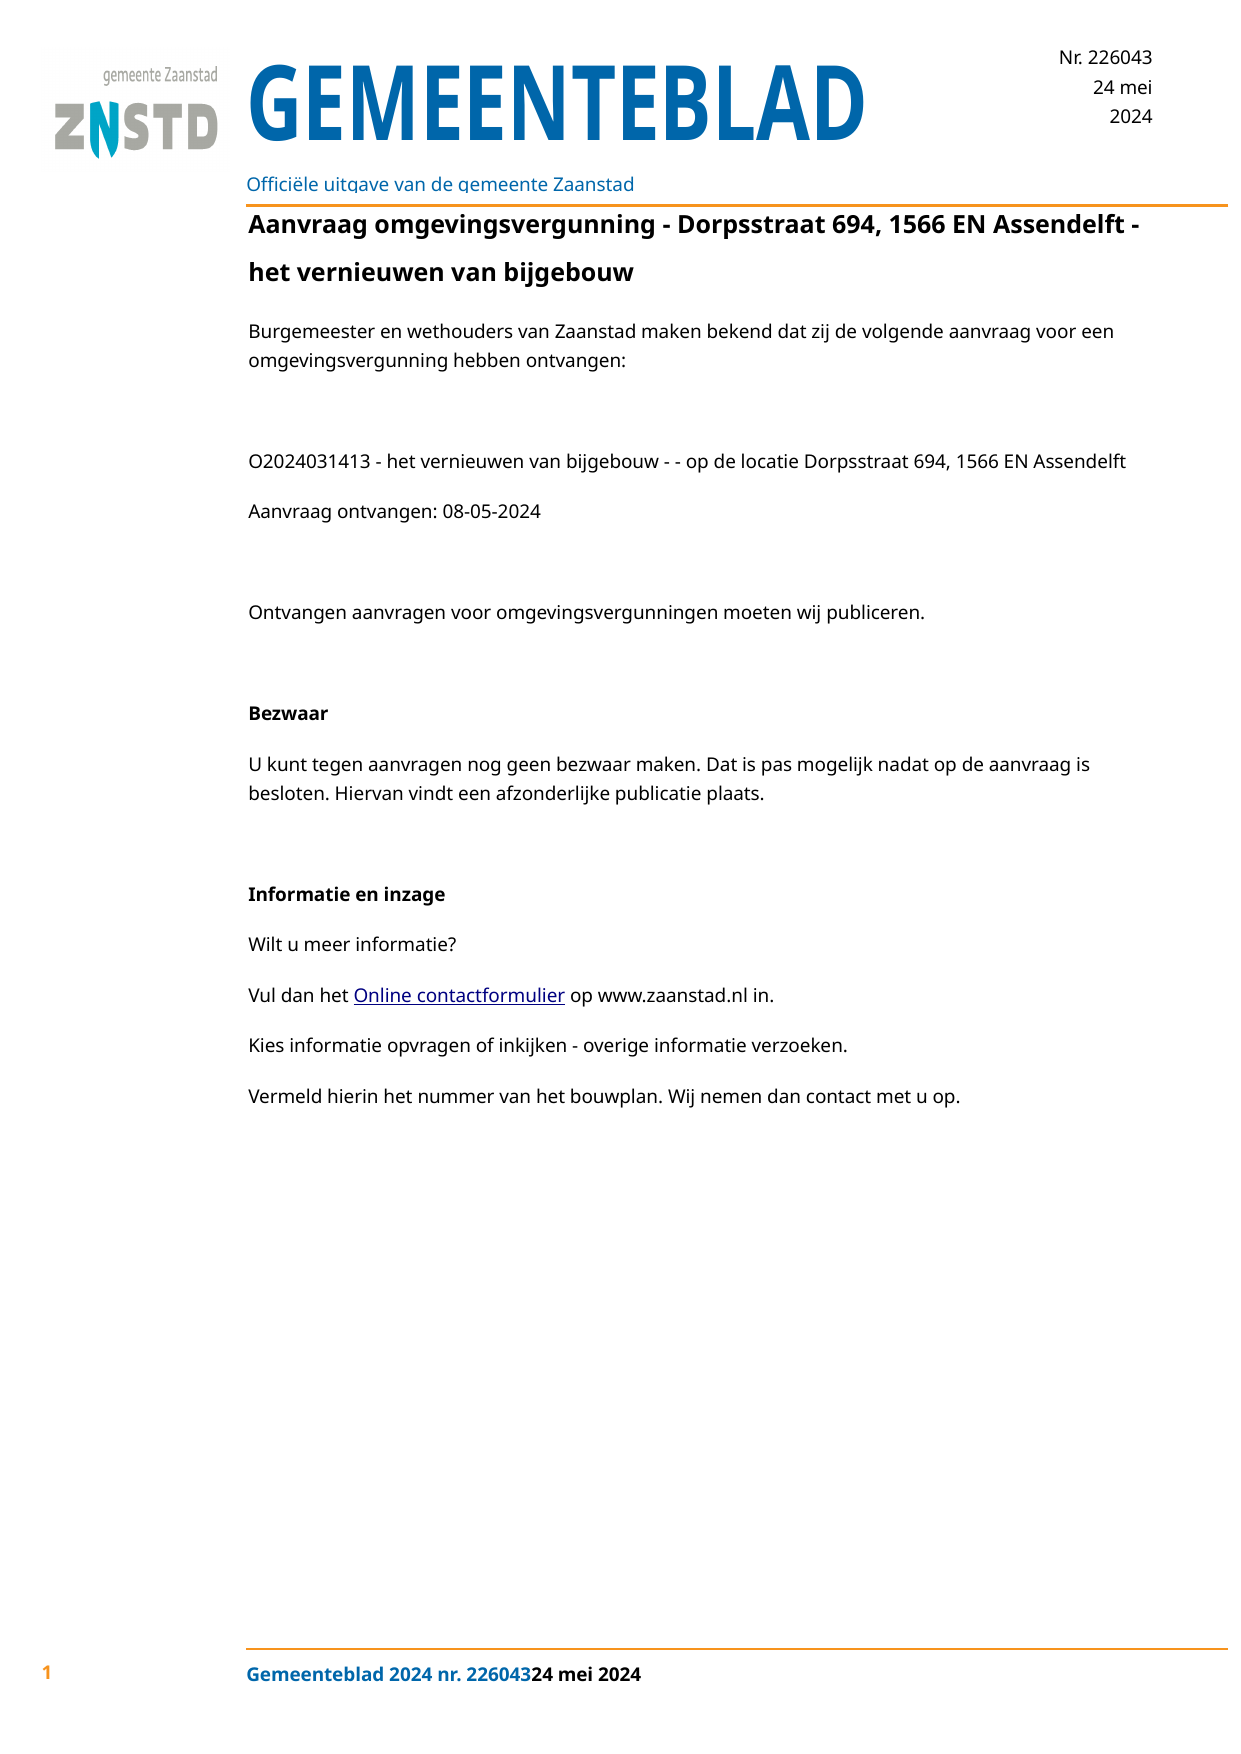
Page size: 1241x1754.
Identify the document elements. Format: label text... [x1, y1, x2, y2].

text Kies informatie opvragen of inkijken - overige informatie verzoeken. [248, 1032, 1152, 1058]
text Ontvangen aanvragen voor omgevingsvergunningen moeten wij publiceren. [248, 599, 1152, 625]
text Informatie en inzage [248, 881, 1152, 907]
text O2024031413 - het vernieuwen van bijgebouw - - op de locatie Dorpsstraat 694, 1566 EN Assendelft [248, 448, 1152, 474]
text U kunt tegen aanvragen nog geen bezwaar maken. Dat is pas mogelijk nadat op de aanvraag is besloten. Hiervan vindt een afzonderlijke publicatie plaats. [248, 751, 1152, 806]
picture [41, 47, 231, 172]
text Aanvraag omgevingsvergunning - Dorpsstraat 694, 1566 EN Assendelft - het vernieuwen van bijgebouw [248, 207, 1152, 288]
text Burgemeester en wethouders van Zaanstad maken bekend dat zij de volgende aanvraag voor een omgevingsvergunning hebben ontvangen: [248, 318, 1152, 373]
text Aanvraag ontvangen: 08-05-2024 [248, 499, 1152, 524]
text Wilt u meer informatie? [248, 932, 1152, 957]
text Vul dan het Online contactformulier op www.zaanstad.nl in. [248, 982, 1152, 1008]
text Vermeld hierin het nummer van het bouwplan. Wij nemen dan contact met u op. [248, 1083, 1152, 1109]
text Bezwaar [248, 700, 1152, 726]
